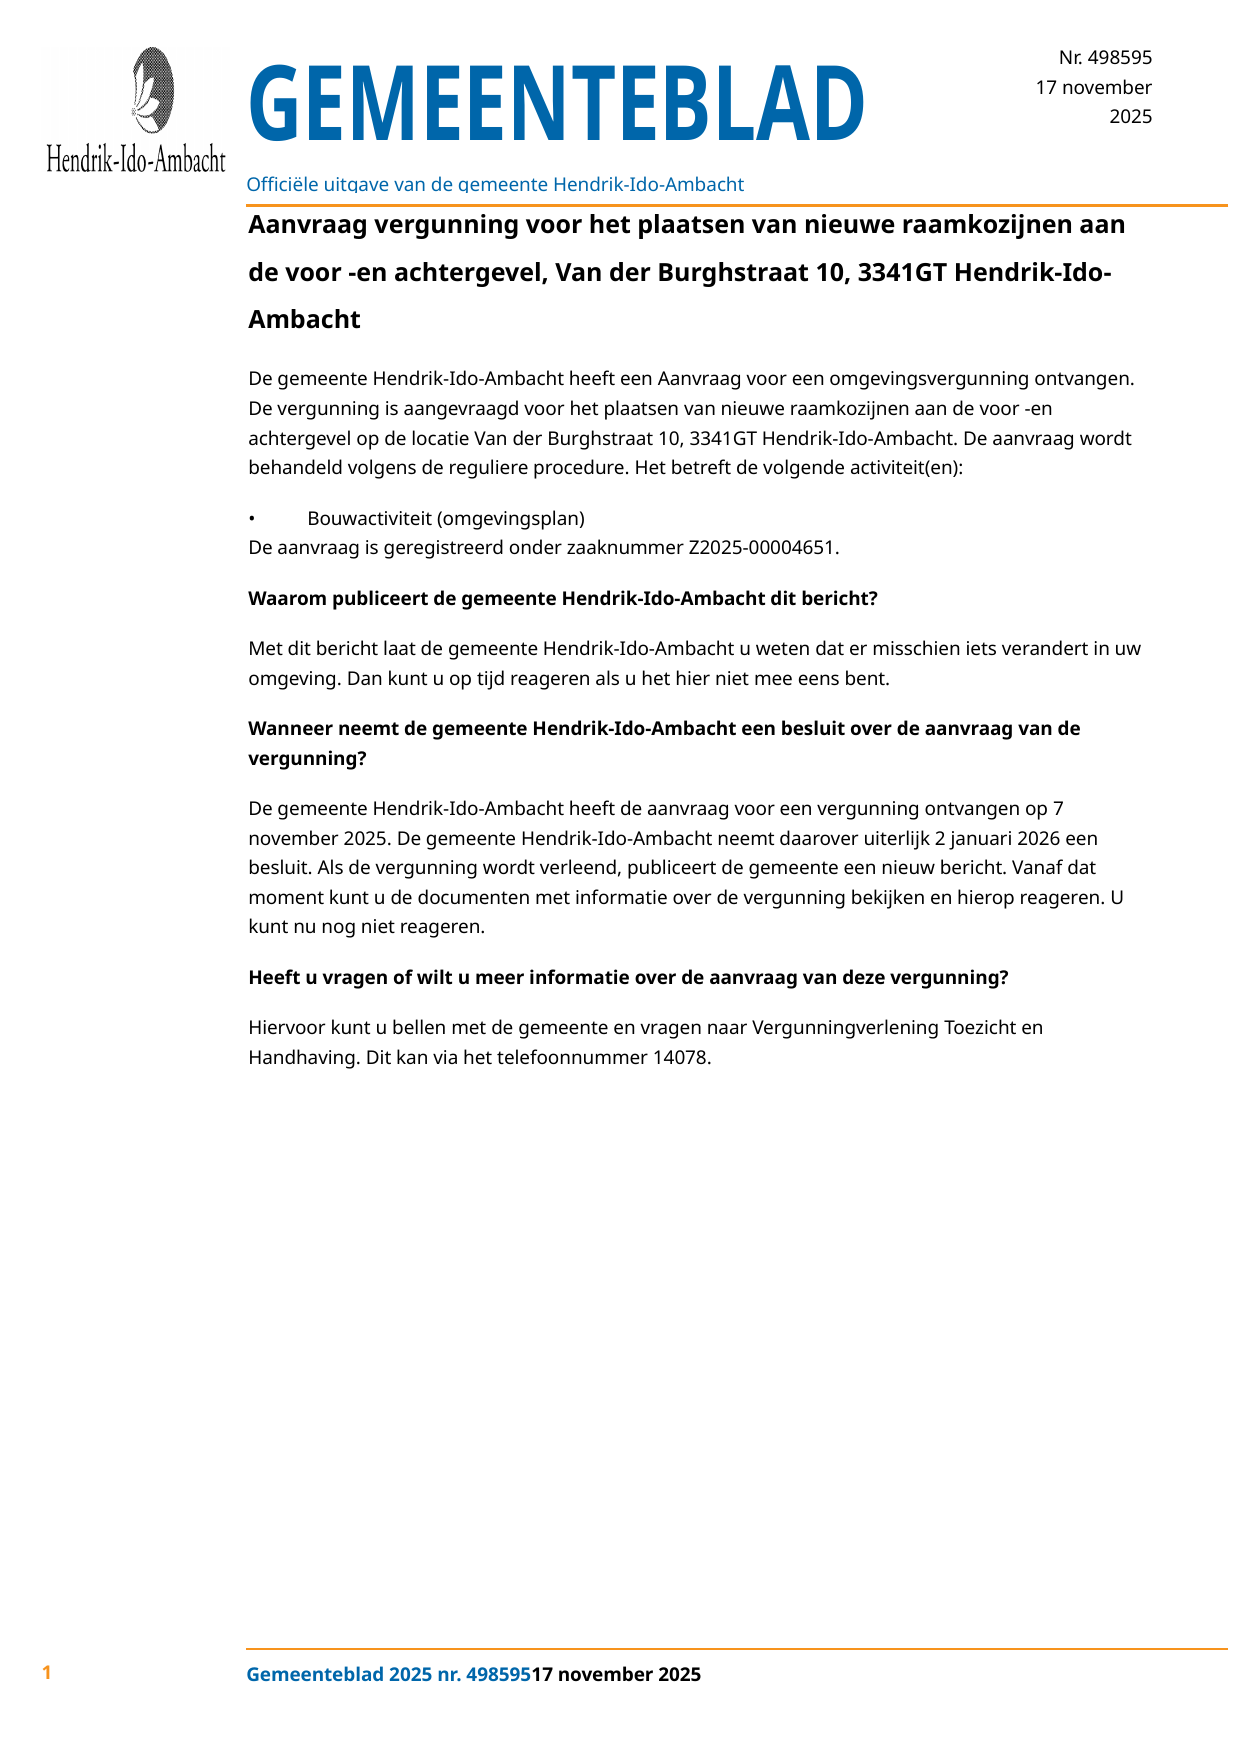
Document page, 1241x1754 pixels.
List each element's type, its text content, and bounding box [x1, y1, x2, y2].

text Heeft u vragen of wilt u meer informatie over de aanvraag van deze vergunning? [248, 964, 1152, 989]
text Aanvraag vergunning voor het plaatsen van nieuwe raamkozijnen aan de voor -en achtergevel, Van der Burghstraat 10, 3341GT Hendrik-Ido-Ambacht [248, 207, 1152, 336]
text Wanneer neemt de gemeente Hendrik-Ido-Ambacht een besluit over de aanvraag van de vergunning? [248, 715, 1152, 770]
text Met dit bericht laat de gemeente Hendrik-Ido-Ambacht u weten dat er misschien iets verandert in uw omgeving. Dan kunt u op tijd reageren als u het hier niet mee eens bent. [248, 635, 1152, 690]
text De gemeente Hendrik-Ido-Ambacht heeft de aanvraag voor een vergunning ontvangen op 7 november 2025. De gemeente Hendrik-Ido-Ambacht neemt daarover uiterlijk 2 januari 2026 een besluit. Als de vergunning wordt verleend, publiceert de gemeente een nieuw bericht. Vanaf dat moment kunt u de documenten met informatie over de vergunning bekijken en hierop reageren. U kunt nu nog niet reageren. [248, 795, 1152, 939]
text Hiervoor kunt u bellen met de gemeente en vragen naar Vergunningverlening Toezicht en Handhaving. Dit kan via het telefoonnummer 14078. [248, 1014, 1152, 1069]
text De gemeente Hendrik-Ido-Ambacht heeft een Aanvraag voor een omgevingsvergunning ontvangen. De vergunning is aangevraagd voor het plaatsen van nieuwe raamkozijnen aan de voor -en achtergevel op de locatie Van der Burghstraat 10, 3341GT Hendrik-Ido-Ambacht. De aanvraag wordt behandeld volgens de reguliere procedure. Het betreft de volgende activiteit(en): [248, 366, 1152, 480]
picture [41, 47, 231, 172]
list Bouwactiviteit (omgevingsplan) [248, 505, 1152, 530]
text De aanvraag is geregistreerd onder zaaknummer Z2025-00004651. [248, 534, 1152, 560]
text Waarom publiceert de gemeente Hendrik-Ido-Ambacht dit bericht? [248, 585, 1152, 610]
